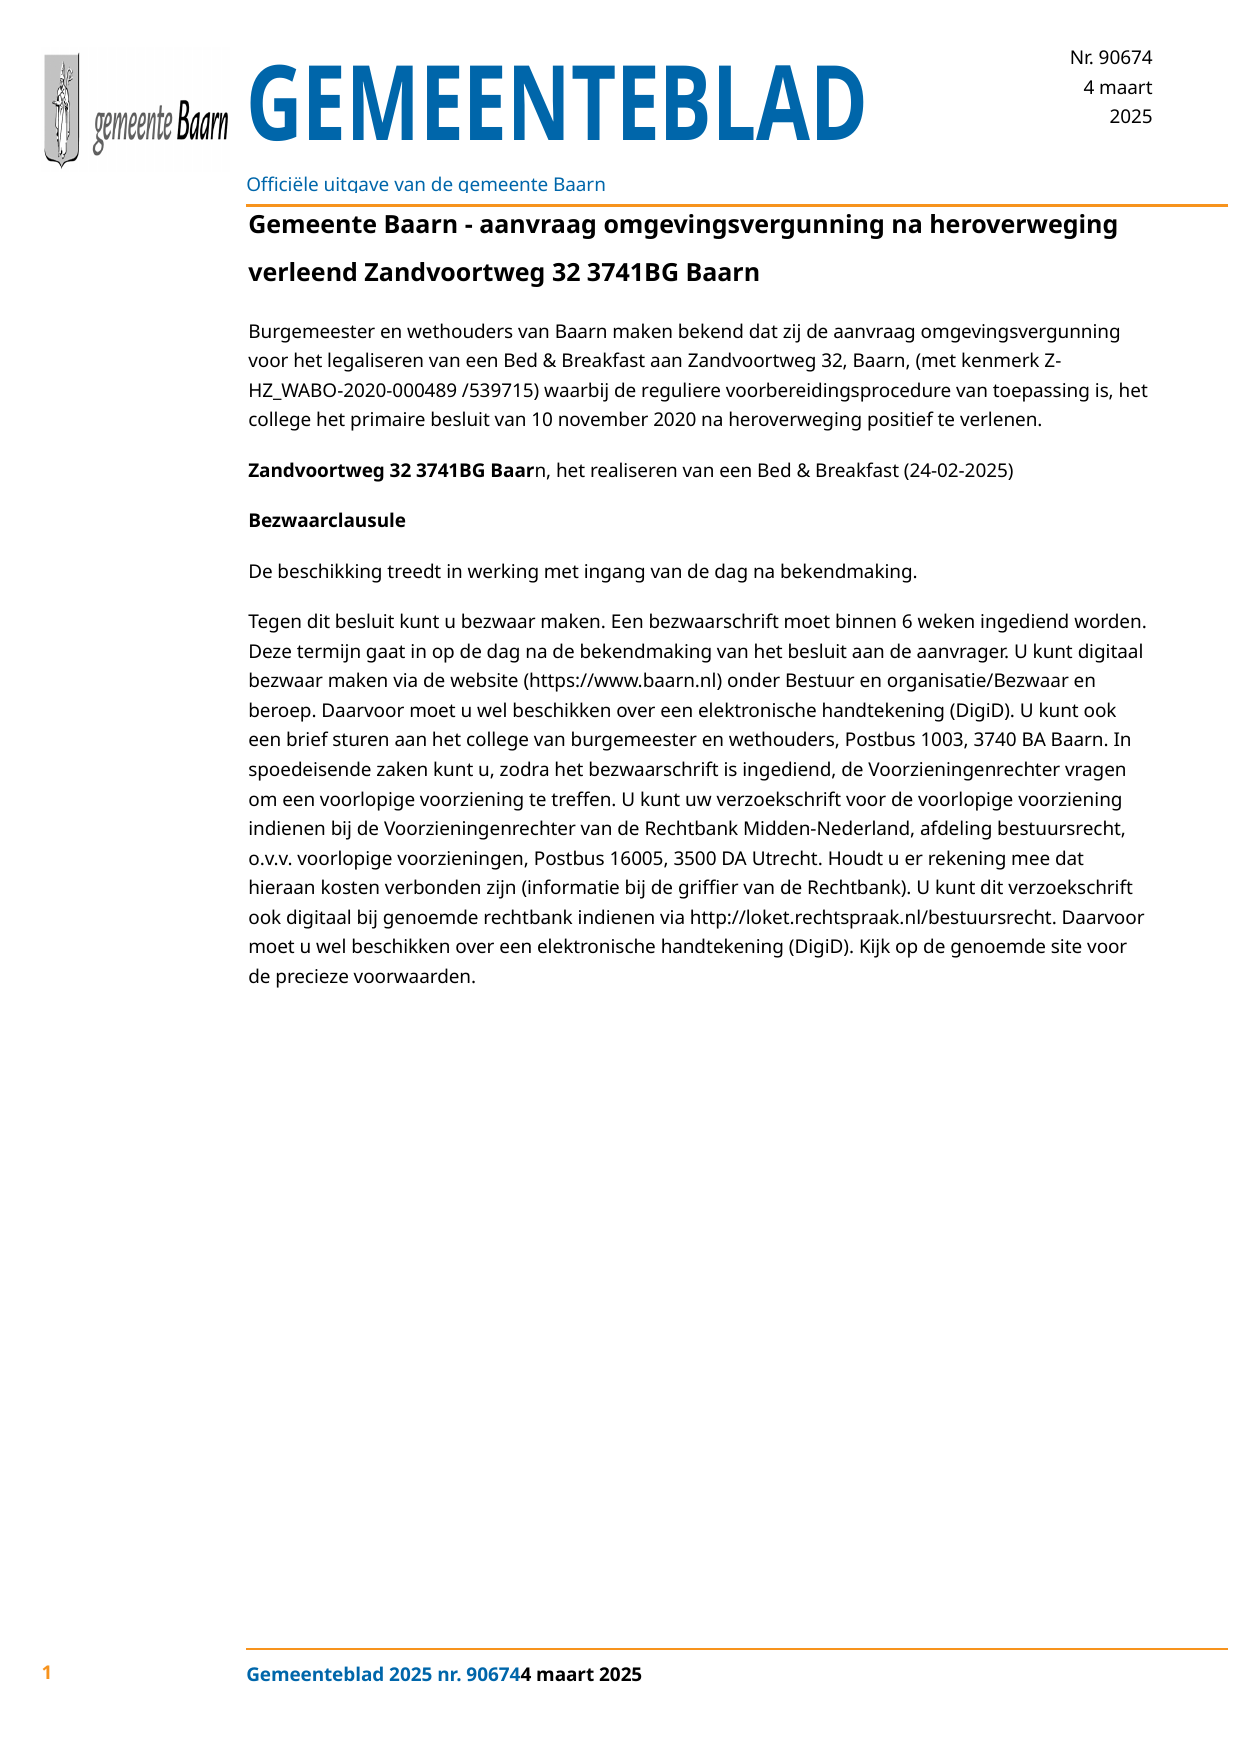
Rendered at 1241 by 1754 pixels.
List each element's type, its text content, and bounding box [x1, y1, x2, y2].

text De beschikking treedt in werking met ingang van de dag na bekendmaking. [248, 558, 1152, 584]
text Gemeente Baarn - aanvraag omgevingsvergunning na heroverweging verleend Zandvoortweg 32 3741BG Baarn [248, 207, 1152, 288]
text Tegen dit besluit kunt u bezwaar maken. Een bezwaarschrift moet binnen 6 weken ingediend worden. Deze termijn gaat in op de dag na de bekendmaking van het besluit aan de aanvrager. U kunt digitaal bezwaar maken via de website (https://www.baarn.nl) onder Bestuur en organisatie/Bezwaar en beroep. Daarvoor moet u wel beschikken over een elektronische handtekening (DigiD). U kunt ook een brief sturen aan het college van burgemeester en wethouders, Postbus 1003, 3740 BA Baarn. In spoedeisende zaken kunt u, zodra het bezwaarschrift is ingediend, de Voorzieningenrechter vragen om een voorlopige voorziening te treffen. U kunt uw verzoekschrift voor de voorlopige voorziening indienen bij de Voorzieningenrechter van de Rechtbank Midden-Nederland, afdeling bestuursrecht, o.v.v. voorlopige voorzieningen, Postbus 16005, 3500 DA Utrecht. Houdt u er rekening mee dat hieraan kosten verbonden zijn (informatie bij de griffier van de Rechtbank). U kunt dit verzoekschrift ook digitaal bij genoemde rechtbank indienen via http://loket.rechtspraak.nl/bestuursrecht. Daarvoor moet u wel beschikken over een elektronische handtekening (DigiD). Kijk op de genoemde site voor de precieze voorwaarden. [248, 608, 1152, 989]
text Burgemeester en wethouders van Baarn maken bekend dat zij de aanvraag omgevingsvergunning voor het legaliseren van een Bed & Breakfast aan Zandvoortweg 32, Baarn, (met kenmerk Z-HZ_WABO-2020-000489 /539715) waarbij de reguliere voorbereidingsprocedure van toepassing is, het college het primaire besluit van 10 november 2020 na heroverweging positief te verlenen. [248, 318, 1152, 432]
text Zandvoortweg 32 3741BG Baarn, het realiseren van een Bed & Breakfast (24-02-2025) [248, 457, 1152, 483]
text Bezwaarclausule [248, 507, 1152, 533]
picture [41, 47, 231, 172]
